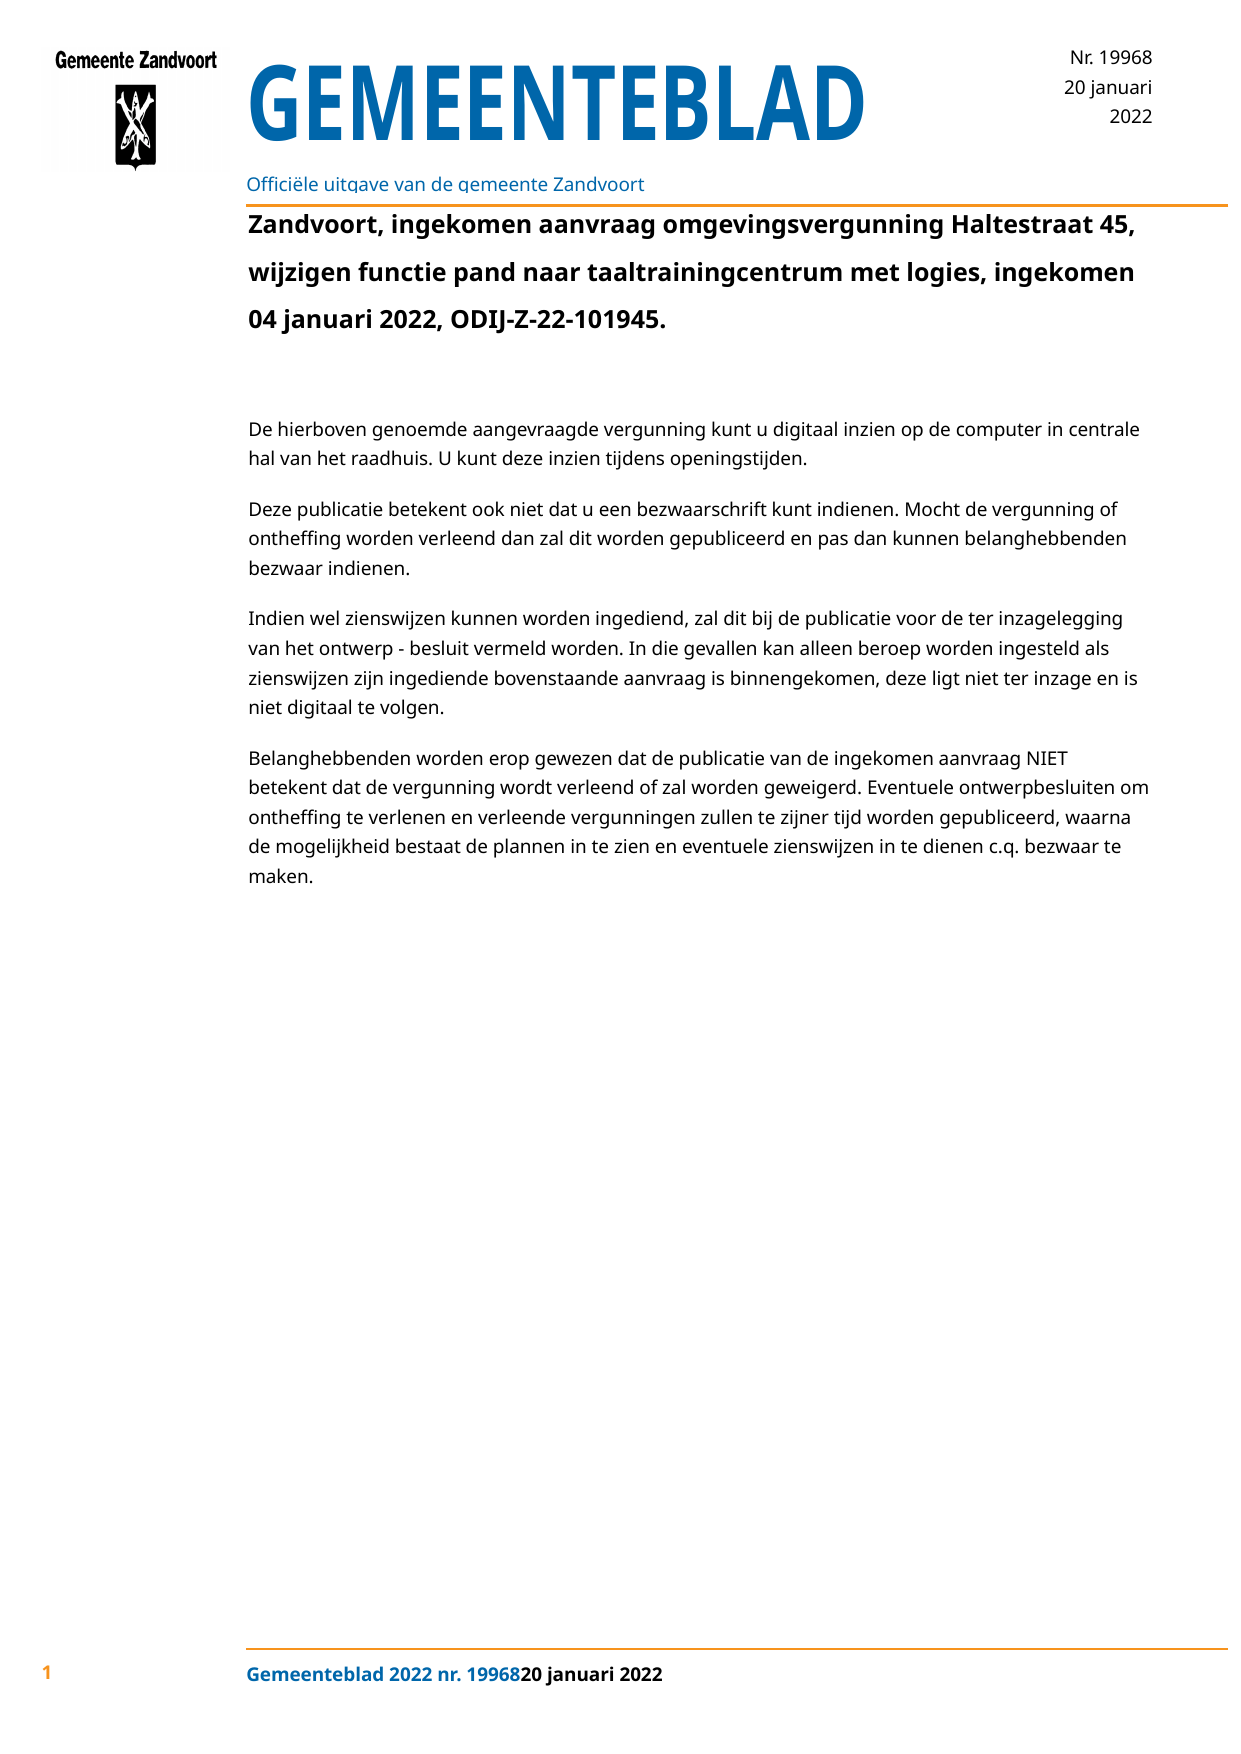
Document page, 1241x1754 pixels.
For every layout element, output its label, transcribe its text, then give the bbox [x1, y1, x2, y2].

text Belanghebbenden worden erop gewezen dat de publicatie van de ingekomen aanvraag NIET betekent dat de vergunning wordt verleend of zal worden geweigerd. Eventuele ontwerpbesluiten om ontheffing te verlenen en verleende vergunningen zullen te zijner tijd worden gepubliceerd, waarna de mogelijkheid bestaat de plannen in te zien en eventuele zienswijzen in te dienen c.q. bezwaar te maken. [248, 745, 1152, 889]
text Deze publicatie betekent ook niet dat u een bezwaarschrift kunt indienen. Mocht de vergunning of ontheffing worden verleend dan zal dit worden gepubliceerd en pas dan kunnen belanghebbenden bezwaar indienen. [248, 496, 1152, 581]
text Zandvoort, ingekomen aanvraag omgevingsvergunning Haltestraat 45, wijzigen functie pand naar taaltrainingcentrum met logies, ingekomen 04 januari 2022, ODIJ-Z-22-101945. [248, 207, 1152, 336]
picture [41, 47, 231, 172]
text Indien wel zienswijzen kunnen worden ingediend, zal dit bij de publicatie voor de ter inzagelegging van het ontwerp - besluit vermeld worden. In die gevallen kan alleen beroep worden ingesteld als zienswijzen zijn ingediende bovenstaande aanvraag is binnengekomen, deze ligt niet ter inzage en is niet digitaal te volgen. [248, 606, 1152, 720]
text De hierboven genoemde aangevraagde vergunning kunt u digitaal inzien op de computer in centrale hal van het raadhuis. U kunt deze inzien tijdens openingstijden. [248, 416, 1152, 471]
